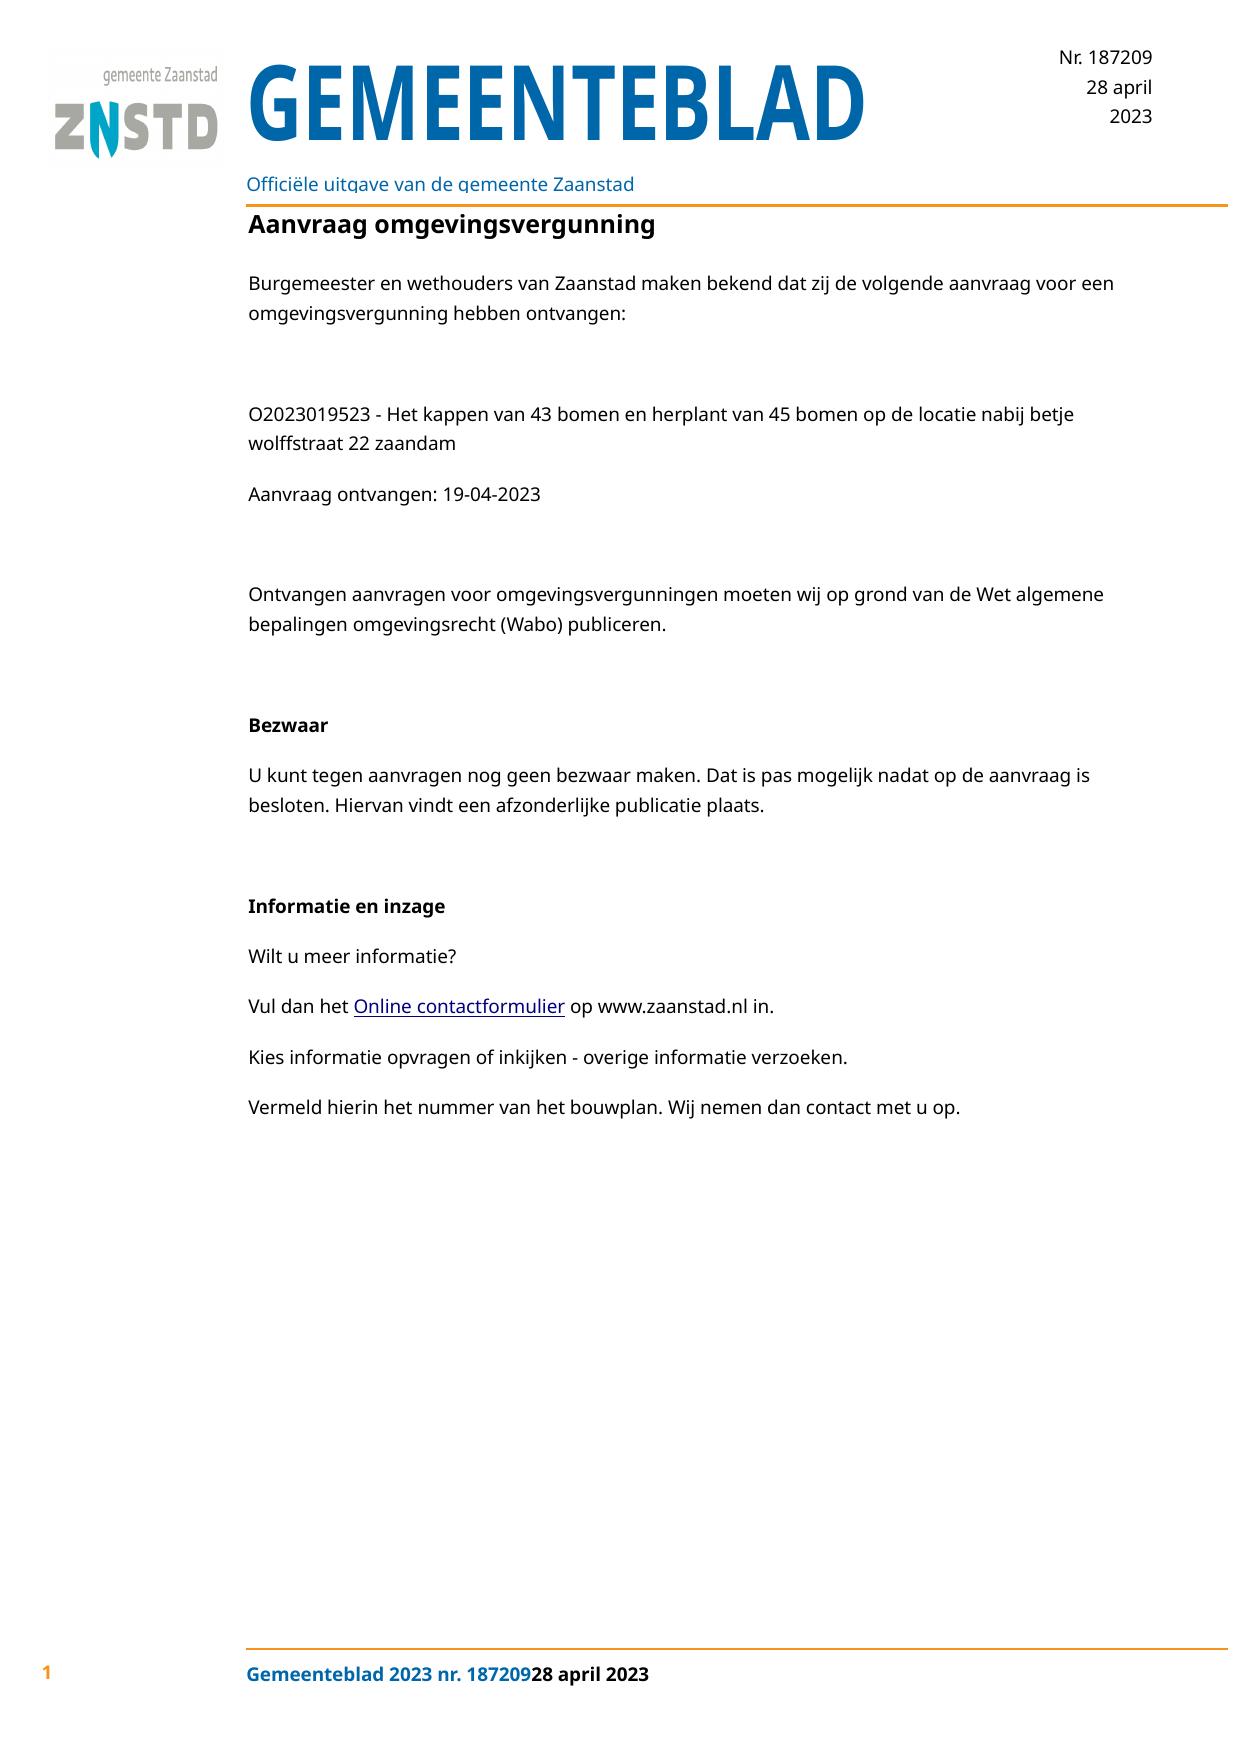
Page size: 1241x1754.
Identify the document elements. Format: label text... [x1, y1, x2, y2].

text Bezwaar [248, 712, 1152, 738]
text Informatie en inzage [248, 893, 1152, 918]
text Aanvraag omgevingsvergunning [248, 207, 1152, 241]
text O2023019523 - Het kappen van 43 bomen en herplant van 45 bomen op de locatie nabij betje wolffstraat 22 zaandam [248, 401, 1152, 456]
text Ontvangen aanvragen voor omgevingsvergunningen moeten wij op grond van de Wet algemene bepalingen omgevingsrecht (Wabo) publiceren. [248, 582, 1152, 637]
text Wilt u meer informatie? [248, 943, 1152, 969]
text U kunt tegen aanvragen nog geen bezwaar maken. Dat is pas mogelijk nadat op de aanvraag is besloten. Hiervan vindt een afzonderlijke publicatie plaats. [248, 762, 1152, 818]
picture [41, 47, 231, 172]
text Kies informatie opvragen of inkijken - overige informatie verzoeken. [248, 1044, 1152, 1070]
text Vermeld hierin het nummer van het bouwplan. Wij nemen dan contact met u op. [248, 1094, 1152, 1120]
text Vul dan het Online contactformulier op www.zaanstad.nl in. [248, 994, 1152, 1019]
text Burgemeester en wethouders van Zaanstad maken bekend dat zij de volgende aanvraag voor een omgevingsvergunning hebben ontvangen: [248, 270, 1152, 326]
text Aanvraag ontvangen: 19-04-2023 [248, 481, 1152, 506]
